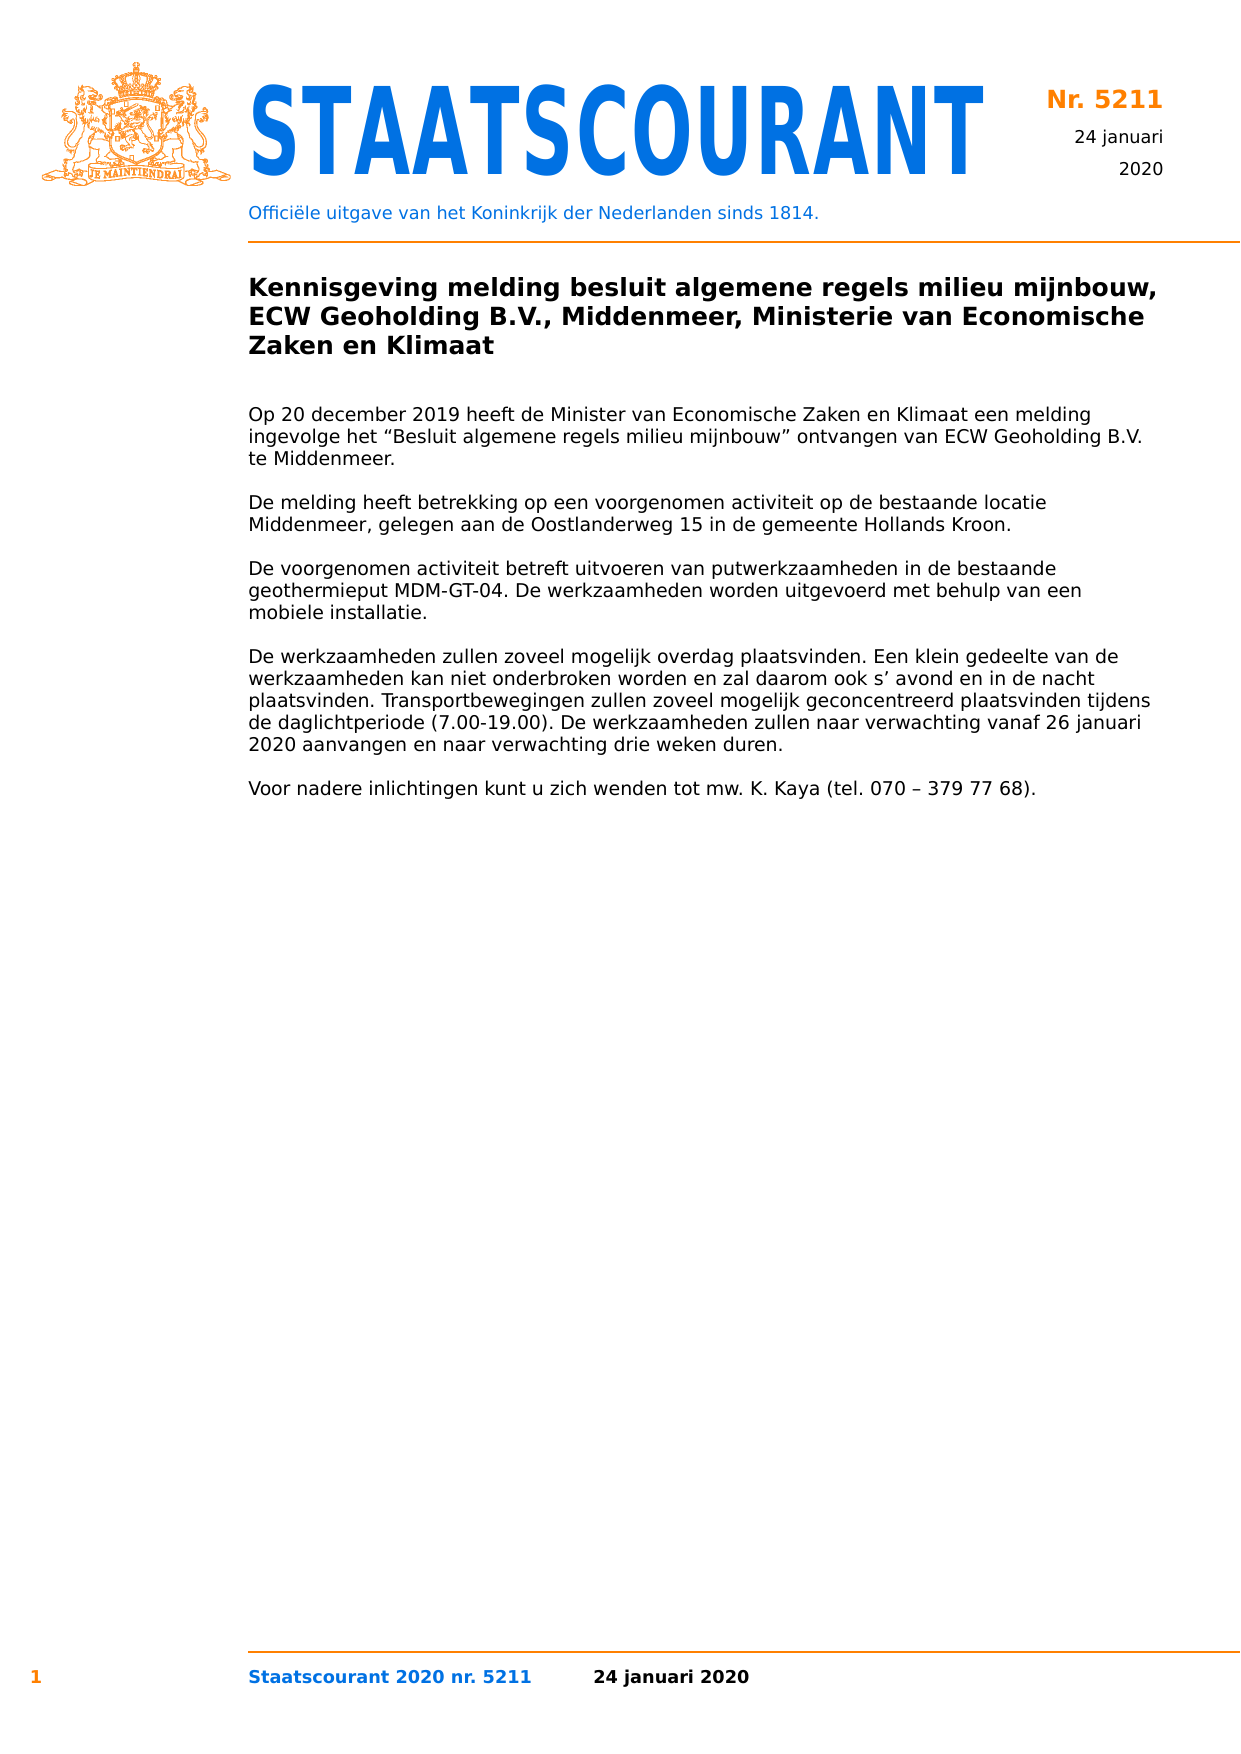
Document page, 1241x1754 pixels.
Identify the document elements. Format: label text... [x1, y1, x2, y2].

table_header [25, 62, 248, 241]
text De voorgenomen activiteit betreft uitvoeren van putwerkzaamheden in de bestaande geothermieput MDM-GT-04. De werkzaamheden worden uitgevoerd met behulp van een mobiele installatie. [248, 558, 1163, 624]
subtitle Kennisgeving melding besluit algemene regels milieu mijnbouw, ECW Geoholding B.V., Middenmeer, Ministerie van Economische Zaken en Klimaat [248, 273, 1163, 361]
table_header Nr. 5211 [998, 62, 1240, 121]
picture [41, 62, 231, 186]
text De werkzaamheden zullen zoveel mogelijk overdag plaatsvinden. Een klein gedeelte van de werkzaamheden kan niet onderbroken worden en zal daarom ook s’ avond en in de nacht plaatsvinden. Transportbewegingen zullen zoveel mogelijk geconcentreerd plaatsvinden tijdens de daglichtperiode (7.00-19.00). De werkzaamheden zullen naar verwachting vanaf 26 januari 2020 aanvangen en naar verwachting drie weken duren. [248, 646, 1163, 756]
table_cell Officiële uitgave van het Koninkrijk der Nederlanden sinds 1814. [248, 203, 1240, 241]
text De melding heeft betrekking op een voorgenomen activiteit op de bestaande locatie Middenmeer, gelegen aan de Oostlanderweg 15 in de gemeente Hollands Kroon. [248, 492, 1163, 536]
table_header STAATSCOURANT [248, 62, 998, 203]
text Op 20 december 2019 heeft de Minister van Economische Zaken en Klimaat een melding ingevolge het “Besluit algemene regels milieu mijnbouw” ontvangen van ECW Geoholding B.V. te Middenmeer. [248, 404, 1163, 470]
table_cell 2020 [998, 153, 1240, 203]
text Voor nadere inlichtingen kunt u zich wenden tot mw. K. Kaya (tel. 070 – 379 77 68). [248, 777, 1163, 799]
table_cell 24 januari [998, 121, 1240, 153]
